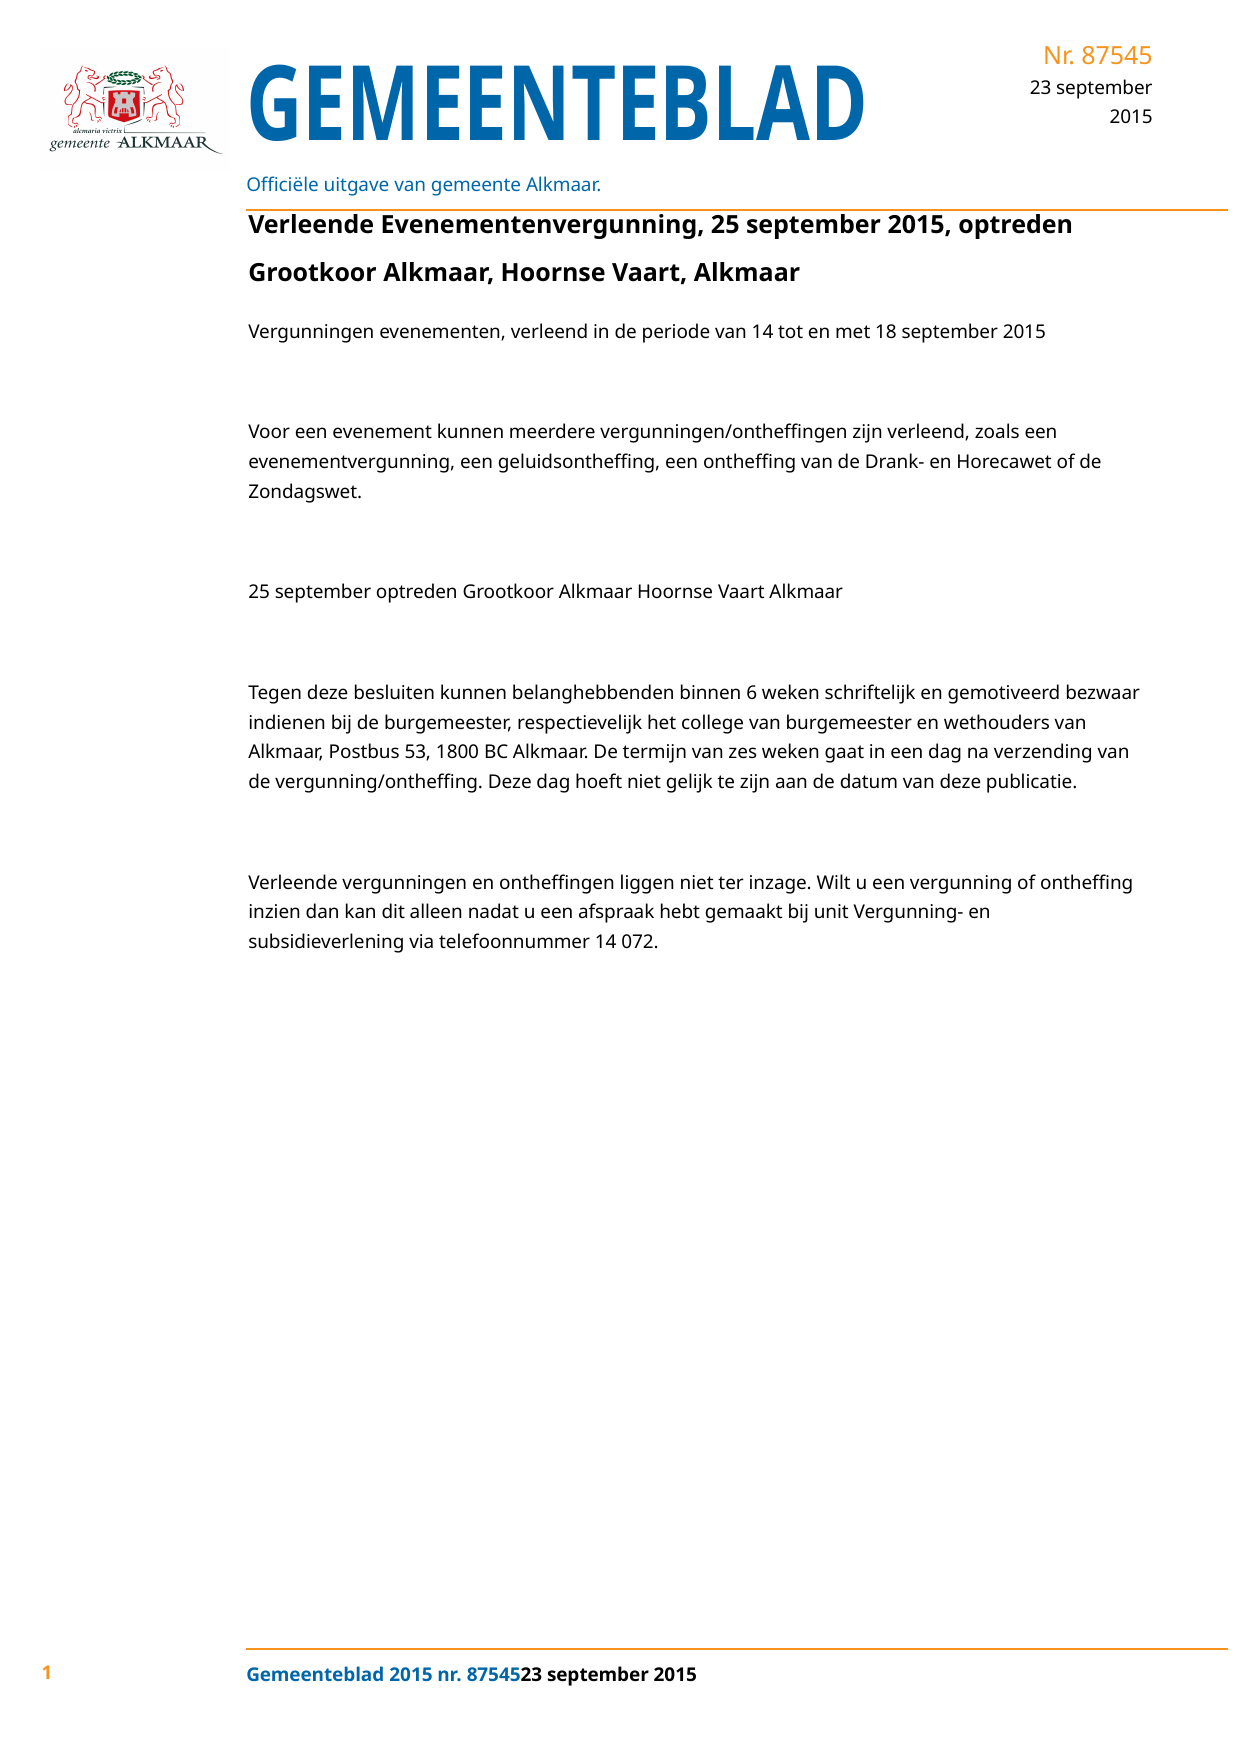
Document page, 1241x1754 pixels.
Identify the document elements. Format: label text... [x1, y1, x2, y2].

text 25 september optreden Grootkoor Alkmaar Hoornse Vaart Alkmaar [248, 579, 1152, 604]
picture [41, 47, 231, 172]
text Tegen deze besluiten kunnen belanghebbenden binnen 6 weken schriftelijk en gemotiveerd bezwaar indienen bij de burgemeester, respectievelijk het college van burgemeester en wethouders van Alkmaar, Postbus 53, 1800 BC Alkmaar. De termijn van zes weken gaat in een dag na verzending van de vergunning/ontheffing. Deze dag hoeft niet gelijk te zijn aan de datum van deze publicatie. [248, 679, 1152, 794]
text Voor een evenement kunnen meerdere vergunningen/ontheffingen zijn verleend, zoals een evenementvergunning, een geluidsontheffing, een ontheffing van de Drank- en Horecawet of de Zondagswet. [248, 419, 1152, 504]
text Verleende vergunningen en ontheffingen liggen niet ter inzage. Wilt u een vergunning of ontheffing inzien dan kan dit alleen nadat u een afspraak hebt gemaakt bij unit Vergunning- en subsidieverlening via telefoonnummer 14 072. [248, 869, 1152, 954]
text Vergunningen evenementen, verleend in de periode van 14 tot en met 18 september 2015 [248, 318, 1152, 344]
text Verleende Evenementenvergunning, 25 september 2015, optreden Grootkoor Alkmaar, Hoornse Vaart, Alkmaar [248, 211, 1152, 288]
